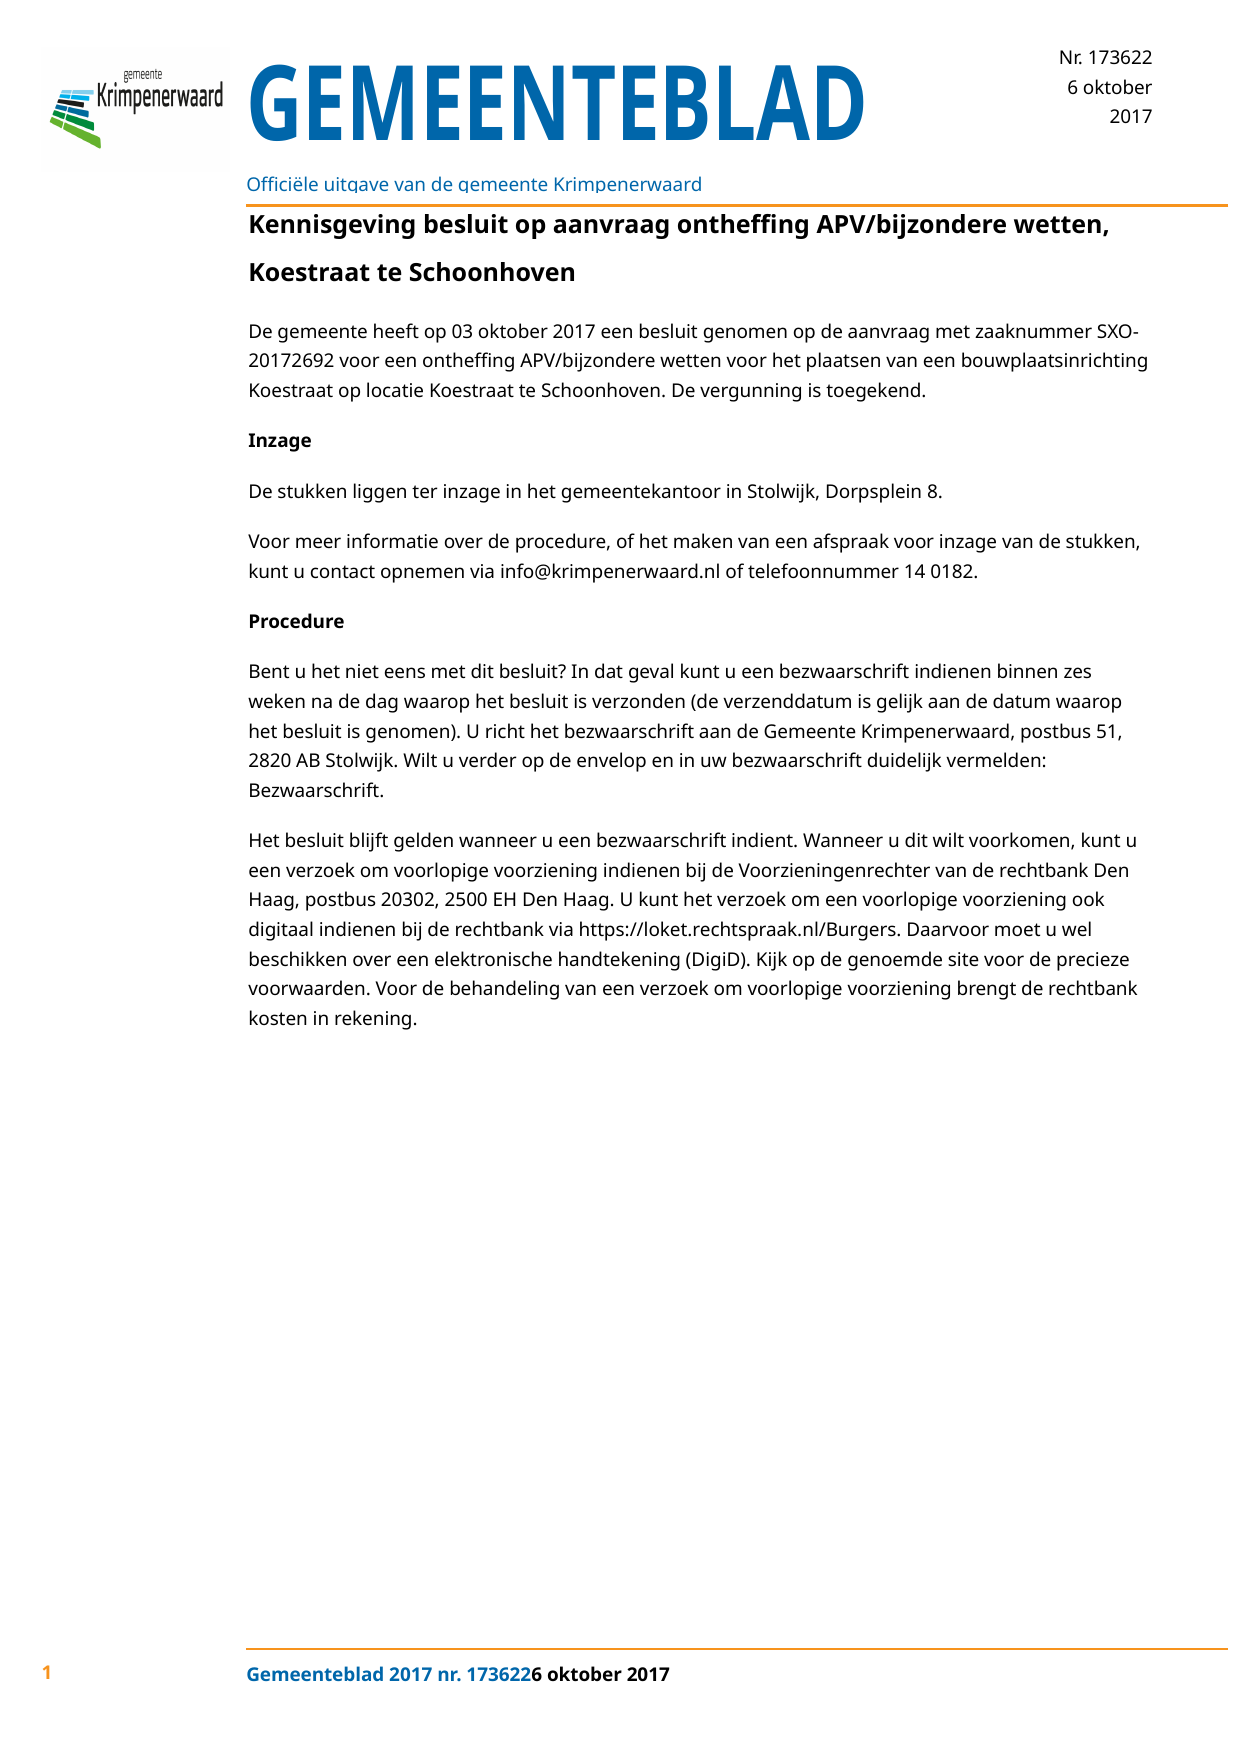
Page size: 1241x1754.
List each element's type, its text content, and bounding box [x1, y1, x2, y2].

text Voor meer informatie over de procedure, of het maken van een afspraak voor inzage van de stukken, kunt u contact opnemen via info@krimpenerwaard.nl of telefoonnummer 14 0182. [248, 528, 1152, 584]
text Inzage [248, 427, 1152, 453]
picture [41, 47, 231, 172]
text Procedure [248, 608, 1152, 634]
text Bent u het niet eens met dit besluit? In dat geval kunt u een bezwaarschrift indienen binnen zes weken na de dag waarop het besluit is verzonden (de verzenddatum is gelijk aan de datum waarop het besluit is genomen). U richt het bezwaarschrift aan de Gemeente Krimpenerwaard, postbus 51, 2820 AB Stolwijk. Wilt u verder op de envelop en in uw bezwaarschrift duidelijk vermelden: Bezwaarschrift. [248, 659, 1152, 803]
text De stukken liggen ter inzage in het gemeentekantoor in Stolwijk, Dorpsplein 8. [248, 478, 1152, 504]
text Het besluit blijft gelden wanneer u een bezwaarschrift indient. Wanneer u dit wilt voorkomen, kunt u een verzoek om voorlopige voorziening indienen bij de Voorzieningenrechter van de rechtbank Den Haag, postbus 20302, 2500 EH Den Haag. U kunt het verzoek om een voorlopige voorziening ook digitaal indienen bij de rechtbank via https://loket.rechtspraak.nl/Burgers. Daarvoor moet u wel beschikken over een elektronische handtekening (DigiD). Kijk op de genoemde site voor de precieze voorwaarden. Voor de behandeling van een verzoek om voorlopige voorziening brengt de rechtbank kosten in rekening. [248, 827, 1152, 1031]
text Kennisgeving besluit op aanvraag ontheffing APV/bijzondere wetten, Koestraat te Schoonhoven [248, 207, 1152, 288]
text De gemeente heeft op 03 oktober 2017 een besluit genomen op de aanvraag met zaaknummer SXO-20172692 voor een ontheffing APV/bijzondere wetten voor het plaatsen van een bouwplaatsinrichting Koestraat op locatie Koestraat te Schoonhoven. De vergunning is toegekend. [248, 318, 1152, 403]
